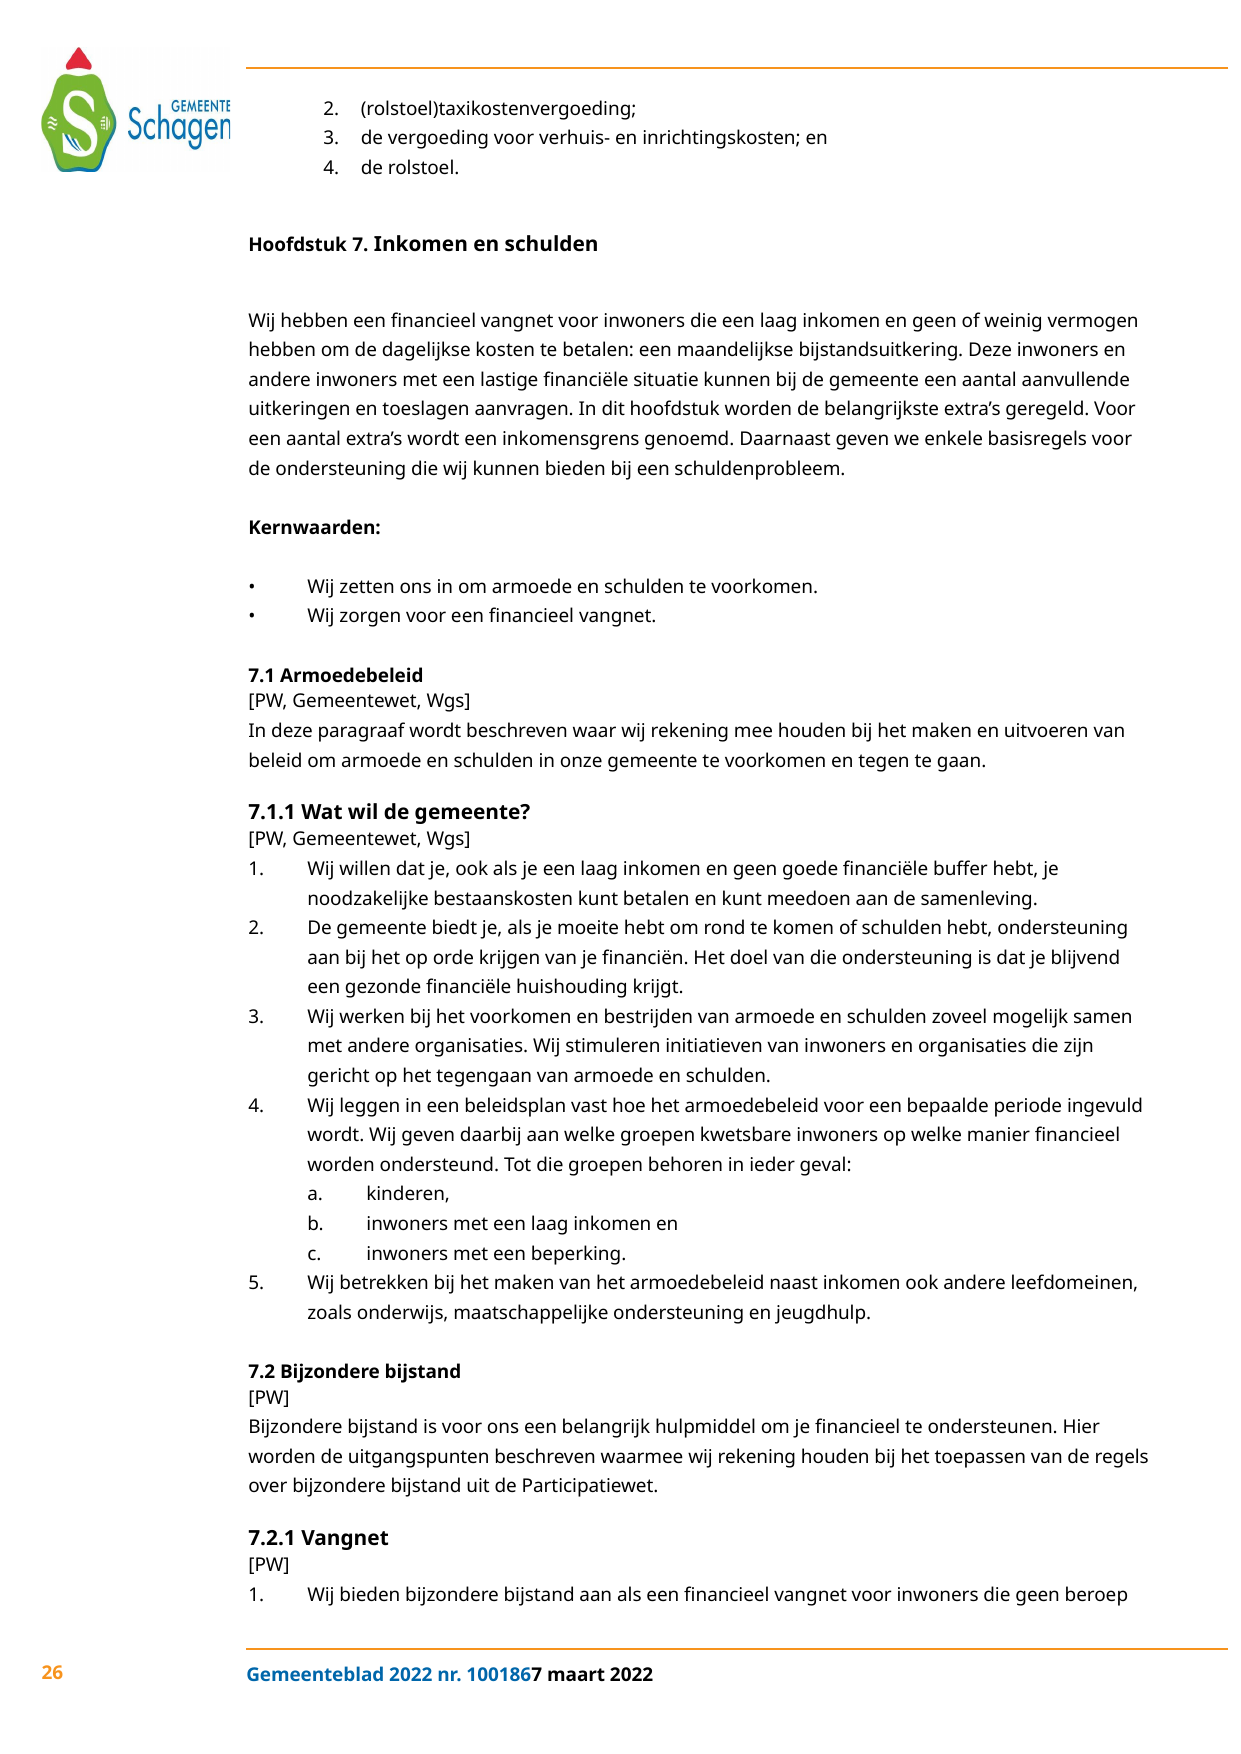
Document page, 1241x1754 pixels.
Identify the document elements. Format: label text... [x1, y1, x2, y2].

list Wij betrekken bij het maken van het armoedebeleid naast inkomen ook andere leefdomeinen, zoals onderwijs, maatschappelijke ondersteuning en jeugdhulp. [248, 1269, 1152, 1325]
text [PW] [248, 1551, 1152, 1577]
list kinderen, [307, 1181, 1152, 1206]
list (rolstoel)taxikostenvergoeding; [323, 95, 1152, 121]
text 7.2 Bijzondere bijstand [248, 1358, 1152, 1384]
picture [41, 47, 231, 172]
list Wij zorgen voor een financieel vangnet. [248, 603, 1152, 628]
text [PW] [248, 1384, 1152, 1409]
text 7.2.1 Vangnet [248, 1523, 1152, 1551]
text Bijzondere bijstand is voor ons een belangrijk hulpmiddel om je financieel te ondersteunen. Hier worden de uitgangspunten beschreven waarmee wij rekening houden bij het toepassen van de regels over bijzondere bijstand uit de Participatiewet. [248, 1413, 1152, 1498]
text [PW, Gemeentewet, Wgs] [248, 826, 1152, 851]
text 7.1 Armoedebeleid [248, 662, 1152, 688]
list Wij werken bij het voorkomen en bestrijden van armoede en schulden zoveel mogelijk samen met andere organisaties. Wij stimuleren initiatieven van inwoners en organisaties die zijn gericht op het tegengaan van armoede en schulden. [248, 1003, 1152, 1088]
list Wij zetten ons in om armoede en schulden te voorkomen. [248, 573, 1152, 599]
text [PW, Gemeentewet, Wgs] [248, 688, 1152, 713]
text Hoofdstuk 7. Inkomen en schulden [248, 229, 1152, 258]
text 7.1.1 Wat wil de gemeente? [248, 797, 1152, 826]
list Wij bieden bijzondere bijstand aan als een financieel vangnet voor inwoners die geen beroep [248, 1581, 1152, 1607]
list inwoners met een beperking. [307, 1240, 1152, 1266]
list De gemeente biedt je, als je moeite hebt om rond te komen of schulden hebt, ondersteuning aan bij het op orde krijgen van je financiën. Het doel van die ondersteuning is dat je blijvend een gezonde financiële huishouding krijgt. [248, 914, 1152, 999]
list de vergoeding voor verhuis- en inrichtingskosten; en [323, 124, 1152, 150]
list Wij leggen in een beleidsplan vast hoe het armoedebeleid voor een bepaalde periode ingevuld wordt. Wij geven daarbij aan welke groepen kwetsbare inwoners op welke manier financieel worden ondersteund. Tot die groepen behoren in ieder geval: [248, 1092, 1152, 1177]
list inwoners met een laag inkomen en [307, 1210, 1152, 1236]
text Kernwaarden: [248, 514, 1152, 540]
text Wij hebben een financieel vangnet voor inwoners die een laag inkomen en geen of weinig vermogen hebben om de dagelijkse kosten te betalen: een maandelijkse bijstandsuitkering. Deze inwoners en andere inwoners met een lastige financiële situatie kunnen bij de gemeente een aantal aanvullende uitkeringen en toeslagen aanvragen. In dit hoofdstuk worden de belangrijkste extra’s geregeld. Voor een aantal extra’s wordt een inkomensgrens genoemd. Daarnaast geven we enkele basisregels voor de ondersteuning die wij kunnen bieden bij een schuldenprobleem. [248, 307, 1152, 481]
list Wij willen dat je, ook als je een laag inkomen en geen goede financiële buffer hebt, je noodzakelijke bestaanskosten kunt betalen en kunt meedoen aan de samenleving. [248, 855, 1152, 911]
text In deze paragraaf wordt beschreven waar wij rekening mee houden bij het maken en uitvoeren van beleid om armoede en schulden in onze gemeente te voorkomen en tegen te gaan. [248, 717, 1152, 772]
list de rolstoel. [323, 154, 1152, 180]
